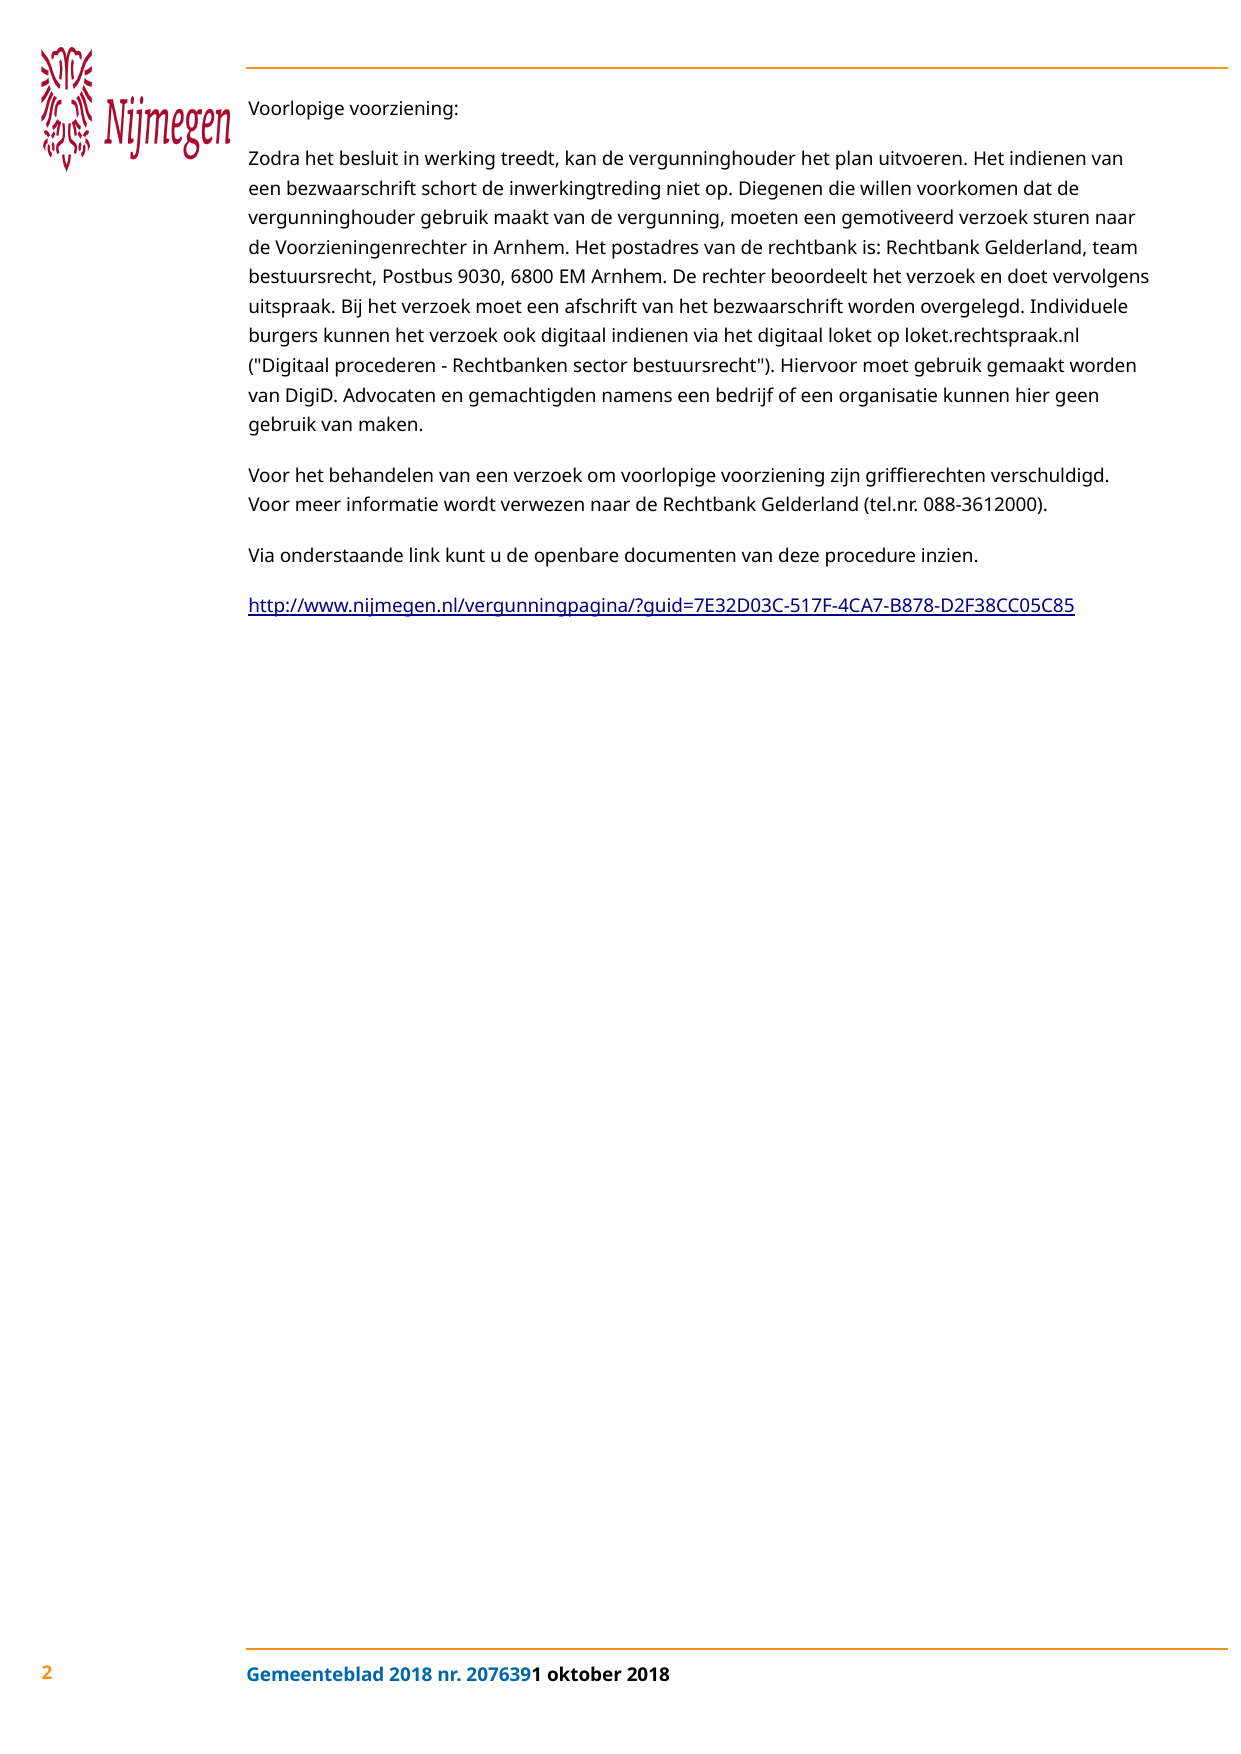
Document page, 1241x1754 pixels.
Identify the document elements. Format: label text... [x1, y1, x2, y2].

picture [41, 47, 231, 172]
text Voor het behandelen van een verzoek om voorlopige voorziening zijn griffierechten verschuldigd. Voor meer informatie wordt verwezen naar de Rechtbank Gelderland (tel.nr. 088-3612000). [248, 462, 1152, 517]
text Voorlopige voorziening: [248, 95, 1152, 121]
text Zodra het besluit in werking treedt, kan de vergunninghouder het plan uitvoeren. Het indienen van een bezwaarschrift schort de inwerkingtreding niet op. Diegenen die willen voorkomen dat de vergunninghouder gebruik maakt van de vergunning, moeten een gemotiveerd verzoek sturen naar de Voorzieningenrechter in Arnhem. Het postadres van de rechtbank is: Rechtbank Gelderland, team bestuursrecht, Postbus 9030, 6800 EM Arnhem. De rechter beoordeelt het verzoek en doet vervolgens uitspraak. Bij het verzoek moet een afschrift van het bezwaarschrift worden overgelegd. Individuele burgers kunnen het verzoek ook digitaal indienen via het digitaal loket op loket.rechtspraak.nl ("Digitaal procederen - Rechtbanken sector bestuursrecht"). Hiervoor moet gebruik gemaakt worden van DigiD. Advocaten en gemachtigden namens een bedrijf of een organisatie kunnen hier geen gebruik van maken. [248, 145, 1152, 437]
text Via onderstaande link kunt u de openbare documenten van deze procedure inzien. [248, 542, 1152, 568]
text http://www.nijmegen.nl/vergunningpagina/?guid=7E32D03C-517F-4CA7-B878-D2F38CC05C85 [248, 592, 1152, 618]
